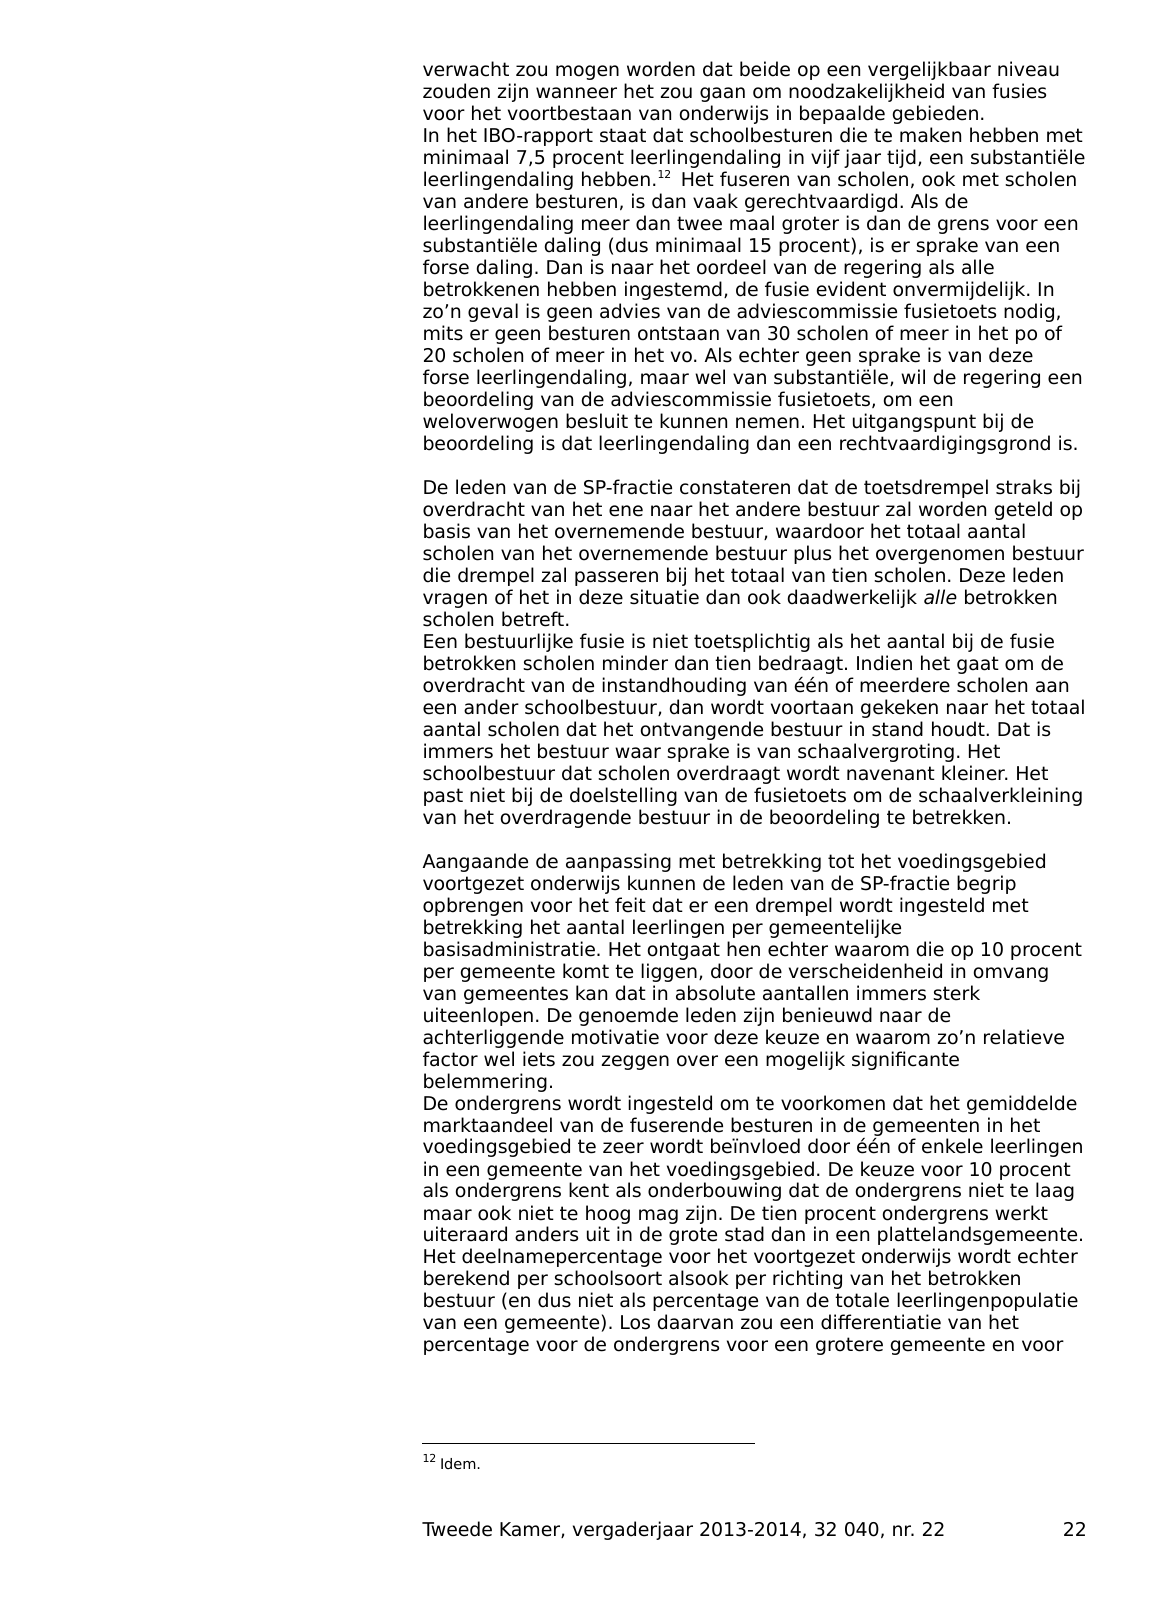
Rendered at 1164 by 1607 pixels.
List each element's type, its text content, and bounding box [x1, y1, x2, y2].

text De leden van de SP-fractie constateren dat de toetsdrempel straks bij overdracht van het ene naar het andere bestuur zal worden geteld op basis van het overnemende bestuur, waardoor het totaal aantal scholen van het overnemende bestuur plus het overgenomen bestuur die drempel zal passeren bij het totaal van tien scholen. Deze leden vragen of het in deze situatie dan ook daadwerkelijk alle betrokken scholen betreft. [422, 477, 1087, 631]
text Idem. [422, 1452, 1087, 1474]
text In het IBO-rapport staat dat schoolbesturen die te maken hebben met minimaal 7,5 procent leerlingendaling in vijf jaar tijd, een substantiële leerlingendaling hebben. Het fuseren van scholen, ook met scholen van andere besturen, is dan vaak gerechtvaardigd. Als de leerlingendaling meer dan twee maal groter is dan de grens voor een substantiële daling (dus minimaal 15 procent), is er sprake van een forse daling. Dan is naar het oordeel van de regering als alle betrokkenen hebben ingestemd, de fusie evident onvermijdelijk. In zo’n geval is geen advies van de adviescommissie fusietoets nodig, mits er geen besturen ontstaan van 30 scholen of meer in het po of 20 scholen of meer in het vo. Als echter geen sprake is van deze forse leerlingendaling, maar wel van substantiële, wil de regering een beoordeling van de adviescommissie fusietoets, om een weloverwogen besluit te kunnen nemen. Het uitgangspunt bij de beoordeling is dat leerlingendaling dan een rechtvaardigingsgrond is. [422, 125, 1087, 455]
text Een bestuurlijke fusie is niet toetsplichtig als het aantal bij de fusie betrokken scholen minder dan tien bedraagt. Indien het gaat om de overdracht van de instandhouding van één of meerdere scholen aan een ander schoolbestuur, dan wordt voortaan gekeken naar het totaal aantal scholen dat het ontvangende bestuur in stand houdt. Dat is immers het bestuur waar sprake is van schaalvergroting. Het schoolbestuur dat scholen overdraagt wordt navenant kleiner. Het past niet bij de doelstelling van de fusietoets om de schaalverkleining van het overdragende bestuur in de beoordeling te betrekken. [422, 631, 1087, 828]
text verwacht zou mogen worden dat beide op een vergelijkbaar niveau zouden zijn wanneer het zou gaan om noodzakelijkheid van fusies voor het voortbestaan van onderwijs in bepaalde gebieden. [422, 59, 1087, 125]
text Aangaande de aanpassing met betrekking tot het voedingsgebied voortgezet onderwijs kunnen de leden van de SP-fractie begrip opbrengen voor het feit dat er een drempel wordt ingesteld met betrekking het aantal leerlingen per gemeentelijke basisadministratie. Het ontgaat hen echter waarom die op 10 procent per gemeente komt te liggen, door de verscheidenheid in omvang van gemeentes kan dat in absolute aantallen immers sterk uiteenlopen. De genoemde leden zijn benieuwd naar de achterliggende motivatie voor deze keuze en waarom zo’n relatieve factor wel iets zou zeggen over een mogelijk significante belemmering. [422, 851, 1087, 1092]
text De ondergrens wordt ingesteld om te voorkomen dat het gemiddelde marktaandeel van de fuserende besturen in de gemeenten in het voedingsgebied te zeer wordt beïnvloed door één of enkele leerlingen in een gemeente van het voedingsgebied. De keuze voor 10 procent als ondergrens kent als onderbouwing dat de ondergrens niet te laag maar ook niet te hoog mag zijn. De tien procent ondergrens werkt uiteraard anders uit in de grote stad dan in een plattelandsgemeente. Het deelnamepercentage voor het voortgezet onderwijs wordt echter berekend per schoolsoort alsook per richting van het betrokken bestuur (en dus niet als percentage van de totale leerlingenpopulatie van een gemeente). Los daarvan zou een differentiatie van het percentage voor de ondergrens voor een grotere gemeente en voor [422, 1092, 1087, 1356]
